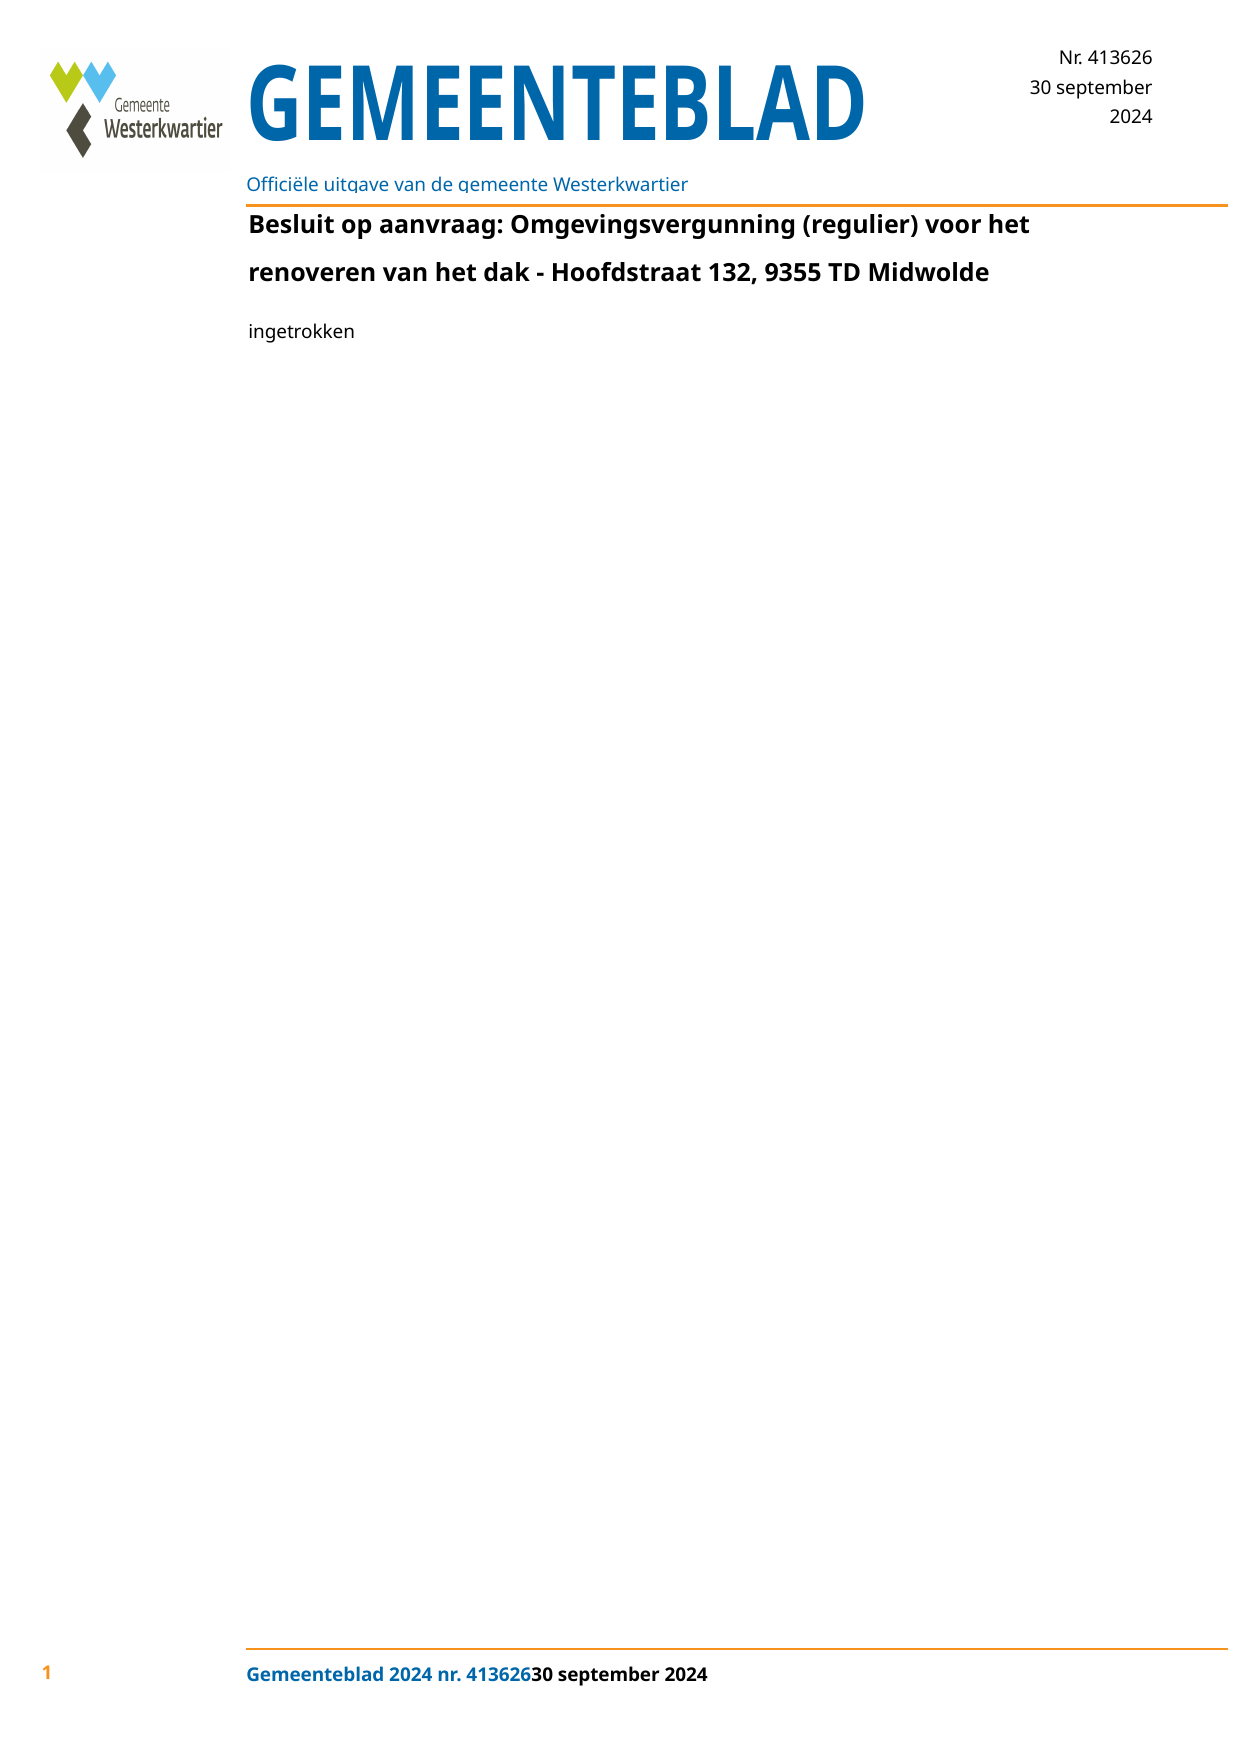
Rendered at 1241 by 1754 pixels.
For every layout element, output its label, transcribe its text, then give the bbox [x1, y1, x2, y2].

text Besluit op aanvraag: Omgevingsvergunning (regulier) voor het renoveren van het dak - Hoofdstraat 132, 9355 TD Midwolde [248, 207, 1152, 288]
text ingetrokken [248, 318, 1152, 344]
picture [41, 47, 231, 172]
